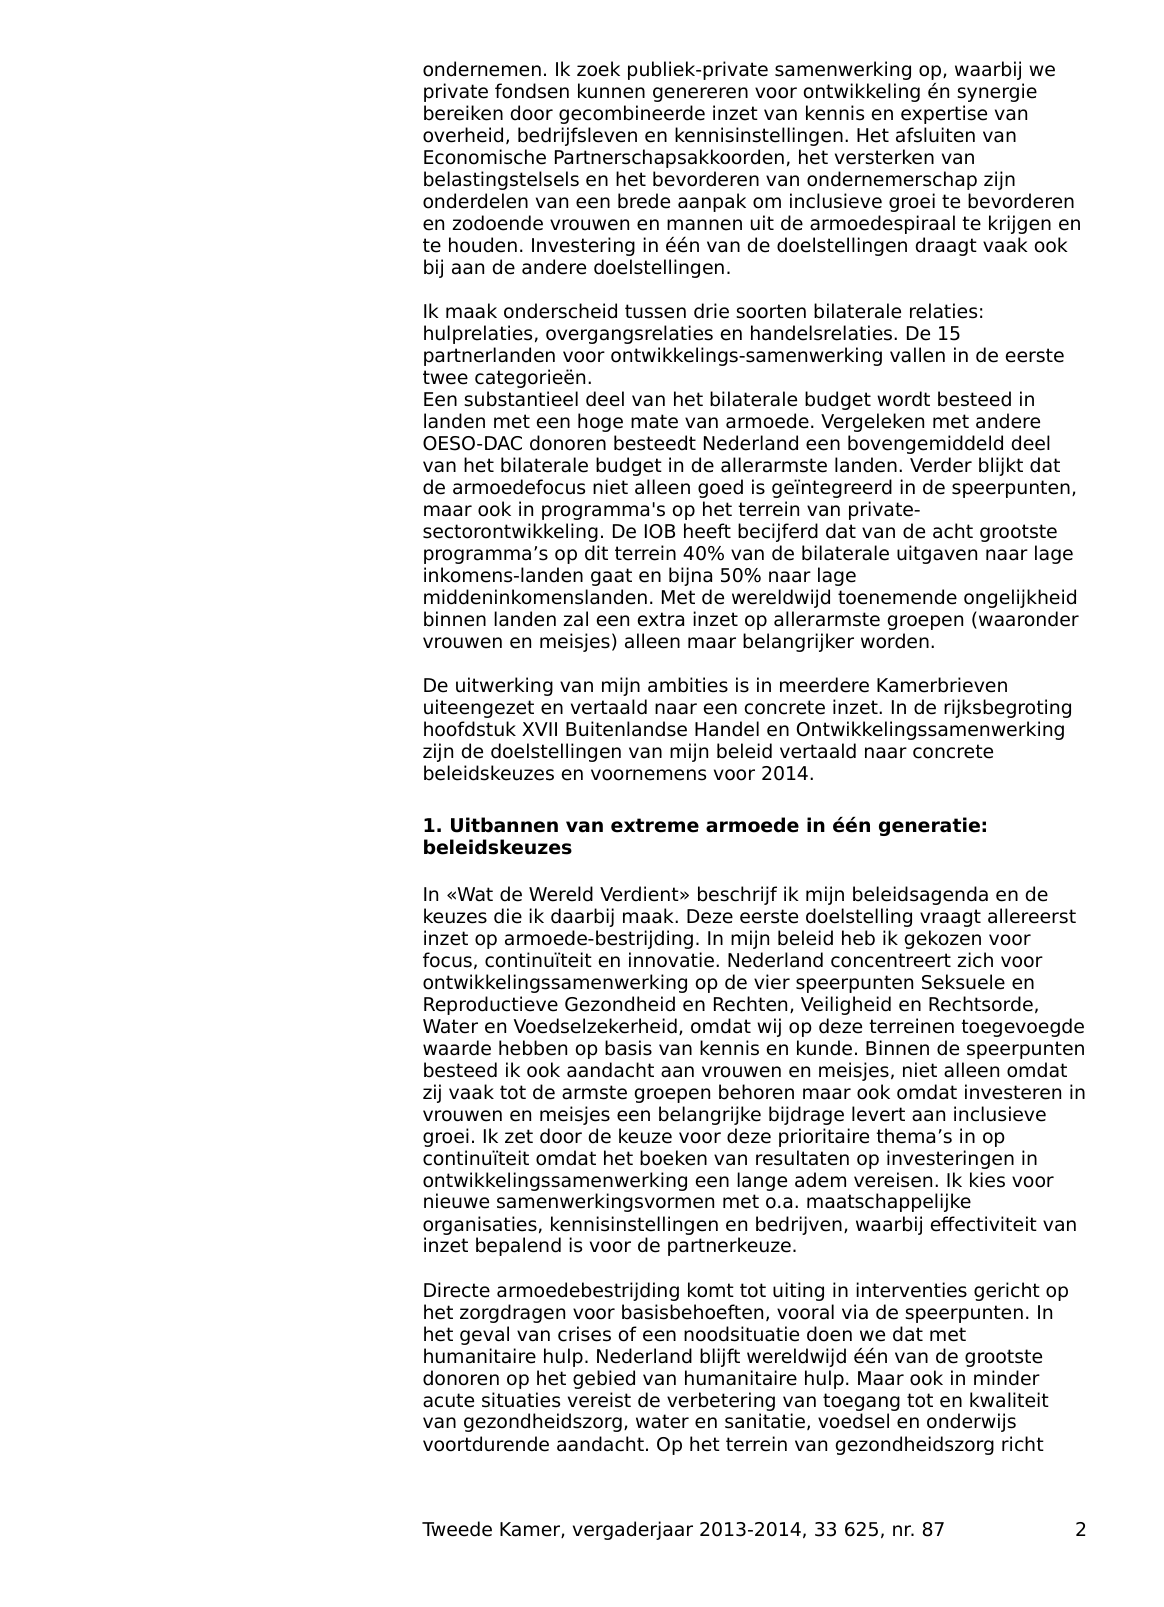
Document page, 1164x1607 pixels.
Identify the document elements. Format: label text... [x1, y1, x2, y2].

text Ik maak onderscheid tussen drie soorten bilaterale relaties: hulprelaties, overgangsrelaties en handelsrelaties. De 15 partnerlanden voor ontwikkelings-samenwerking vallen in de eerste twee categorieën. [422, 301, 1087, 389]
text Directe armoedebestrijding komt tot uiting in interventies gericht op het zorgdragen voor basisbehoeften, vooral via de speerpunten. In het geval van crises of een noodsituatie doen we dat met humanitaire hulp. Nederland blijft wereldwijd één van de grootste donoren op het gebied van humanitaire hulp. Maar ook in minder acute situaties vereist de verbetering van toegang tot en kwaliteit van gezondheidszorg, water en sanitatie, voedsel en onderwijs voortdurende aandacht. Op het terrein van gezondheidszorg richt [422, 1279, 1087, 1455]
text In «Wat de Wereld Verdient» beschrijf ik mijn beleidsagenda en de keuzes die ik daarbij maak. Deze eerste doelstelling vraagt allereerst inzet op armoede-bestrijding. In mijn beleid heb ik gekozen voor focus, continuïteit en innovatie. Nederland concentreert zich voor ontwikkelingssamenwerking op de vier speerpunten Seksuele en Reproductieve Gezondheid en Rechten, Veiligheid en Rechtsorde, Water en Voedselzekerheid, omdat wij op deze terreinen toegevoegde waarde hebben op basis van kennis en kunde. Binnen de speerpunten besteed ik ook aandacht aan vrouwen en meisjes, niet alleen omdat zij vaak tot de armste groepen behoren maar ook omdat investeren in vrouwen en meisjes een belangrijke bijdrage levert aan inclusieve groei. Ik zet door de keuze voor deze prioritaire thema’s in op continuïteit omdat het boeken van resultaten op investeringen in ontwikkelingssamenwerking een lange adem vereisen. Ik kies voor nieuwe samenwerkingsvormen met o.a. maatschappelijke organisaties, kennisinstellingen en bedrijven, waarbij effectiviteit van inzet bepalend is voor de partnerkeuze. [422, 884, 1087, 1257]
text ondernemen. Ik zoek publiek-private samenwerking op, waarbij we private fondsen kunnen genereren voor ontwikkeling én synergie bereiken door gecombineerde inzet van kennis en expertise van overheid, bedrijfsleven en kennisinstellingen. Het afsluiten van Economische Partnerschapsakkoorden, het versterken van belastingstelsels en het bevorderen van ondernemerschap zijn onderdelen van een brede aanpak om inclusieve groei te bevorderen en zodoende vrouwen en mannen uit de armoedespiraal te krijgen en te houden. Investering in één van de doelstellingen draagt vaak ook bij aan de andere doelstellingen. [422, 59, 1087, 279]
text De uitwerking van mijn ambities is in meerdere Kamerbrieven uiteengezet en vertaald naar een concrete inzet. In de rijksbegroting hoofdstuk XVII Buitenlandse Handel en Ontwikkelingssamenwerking zijn de doelstellingen van mijn beleid vertaald naar concrete beleidskeuzes en voornemens voor 2014. [422, 675, 1087, 785]
subtitle 1. Uitbannen van extreme armoede in één generatie: beleidskeuzes [422, 815, 1087, 859]
text Een substantieel deel van het bilaterale budget wordt besteed in landen met een hoge mate van armoede. Vergeleken met andere OESO-DAC donoren besteedt Nederland een bovengemiddeld deel van het bilaterale budget in de allerarmste landen. Verder blijkt dat de armoedefocus niet alleen goed is geïntegreerd in de speerpunten, maar ook in programma's op het terrein van private-sectorontwikkeling. De IOB heeft becijferd dat van de acht grootste programma’s op dit terrein 40% van de bilaterale uitgaven naar lage inkomens-landen gaat en bijna 50% naar lage middeninkomenslanden. Met de wereldwijd toenemende ongelijkheid binnen landen zal een extra inzet op allerarmste groepen (waaronder vrouwen en meisjes) alleen maar belangrijker worden. [422, 389, 1087, 653]
